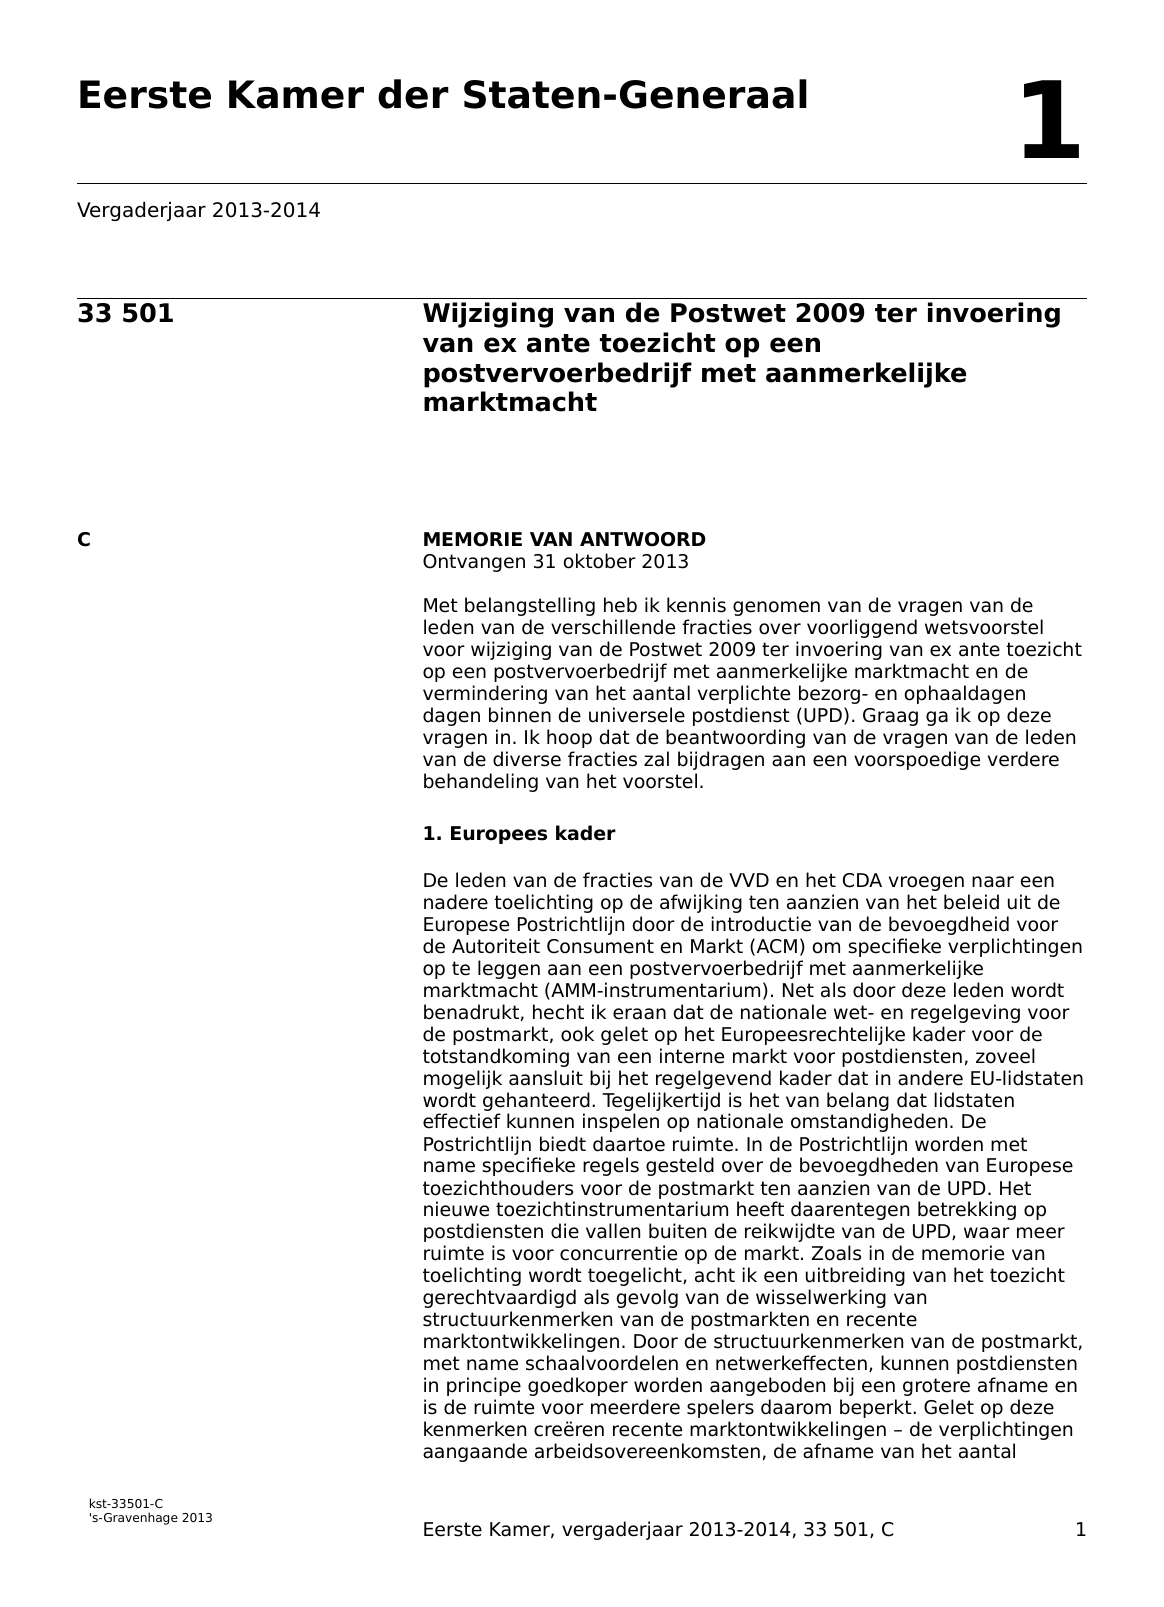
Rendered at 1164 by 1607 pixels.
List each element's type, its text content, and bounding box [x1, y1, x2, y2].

subtitle C MEMORIE VAN ANTWOORD [77, 529, 1087, 551]
table_header Eerste Kamer der Staten-Generaal [77, 59, 886, 183]
text De leden van de fracties van de VVD en het CDA vroegen naar een nadere toelichting op de afwijking ten aanzien van het beleid uit de Europese Postrichtlijn door de introductie van de bevoegdheid voor de Autoriteit Consument en Markt (ACM) om specifieke verplichtingen op te leggen aan een postvervoerbedrijf met aanmerkelijke marktmacht (AMM-instrumentarium). Net als door deze leden wordt benadrukt, hecht ik eraan dat de nationale wet- en regelgeving voor de postmarkt, ook gelet op het Europeesrechtelijke kader voor de totstandkoming van een interne markt voor postdiensten, zoveel mogelijk aansluit bij het regelgevend kader dat in andere EU-lidstaten wordt gehanteerd. Tegelijkertijd is het van belang dat lidstaten effectief kunnen inspelen op nationale omstandigheden. De Postrichtlijn biedt daartoe ruimte. In de Postrichtlijn worden met name specifieke regels gesteld over de bevoegdheden van Europese toezichthouders voor de postmarkt ten aanzien van de UPD. Het nieuwe toezichtinstrumentarium heeft daarentegen betrekking op postdiensten die vallen buiten de reikwijdte van de UPD, waar meer ruimte is voor concurrentie op de markt. Zoals in de memorie van toelichting wordt toegelicht, acht ik een uitbreiding van het toezicht gerechtvaardigd als gevolg van de wisselwerking van structuurkenmerken van de postmarkten en recente marktontwikkelingen. Door de structuurkenmerken van de postmarkt, met name schaalvoordelen en netwerkeffecten, kunnen postdiensten in principe goedkoper worden aangeboden bij een grotere afname en is de ruimte voor meerdere spelers daarom beperkt. Gelet op deze kenmerken creëren recente marktontwikkelingen – de verplichtingen aangaande arbeidsovereenkomsten, de afname van het aantal [422, 870, 1087, 1463]
subtitle 1. Europees kader [422, 823, 1087, 845]
text Ontvangen 31 oktober 2013 [422, 551, 1087, 573]
text kst-33501-C [88, 1497, 323, 1511]
table_cell Vergaderjaar 2013-2014 [77, 184, 1087, 298]
text Met belangstelling heb ik kennis genomen van de vragen van de leden van de verschillende fracties over voorliggend wetsvoorstel voor wijziging van de Postwet 2009 ter invoering van ex ante toezicht op een postvervoerbedrijf met aanmerkelijke marktmacht en de vermindering van het aantal verplichte bezorg- en ophaaldagen dagen binnen de universele postdienst (UPD). Graag ga ik op deze vragen in. Ik hoop dat de beantwoording van de vragen van de leden van de diverse fracties zal bijdragen aan een voorspoedige verdere behandeling van het voorstel. [422, 595, 1087, 793]
text 's-Gravenhage 2013 [88, 1511, 323, 1525]
table_header 1 [886, 59, 1087, 183]
subtitle 33 501 Wijziging van de Postwet 2009 ter invoering van ex ante toezicht op een postvervoerbedrijf met aanmerkelijke marktmacht [77, 299, 1087, 418]
